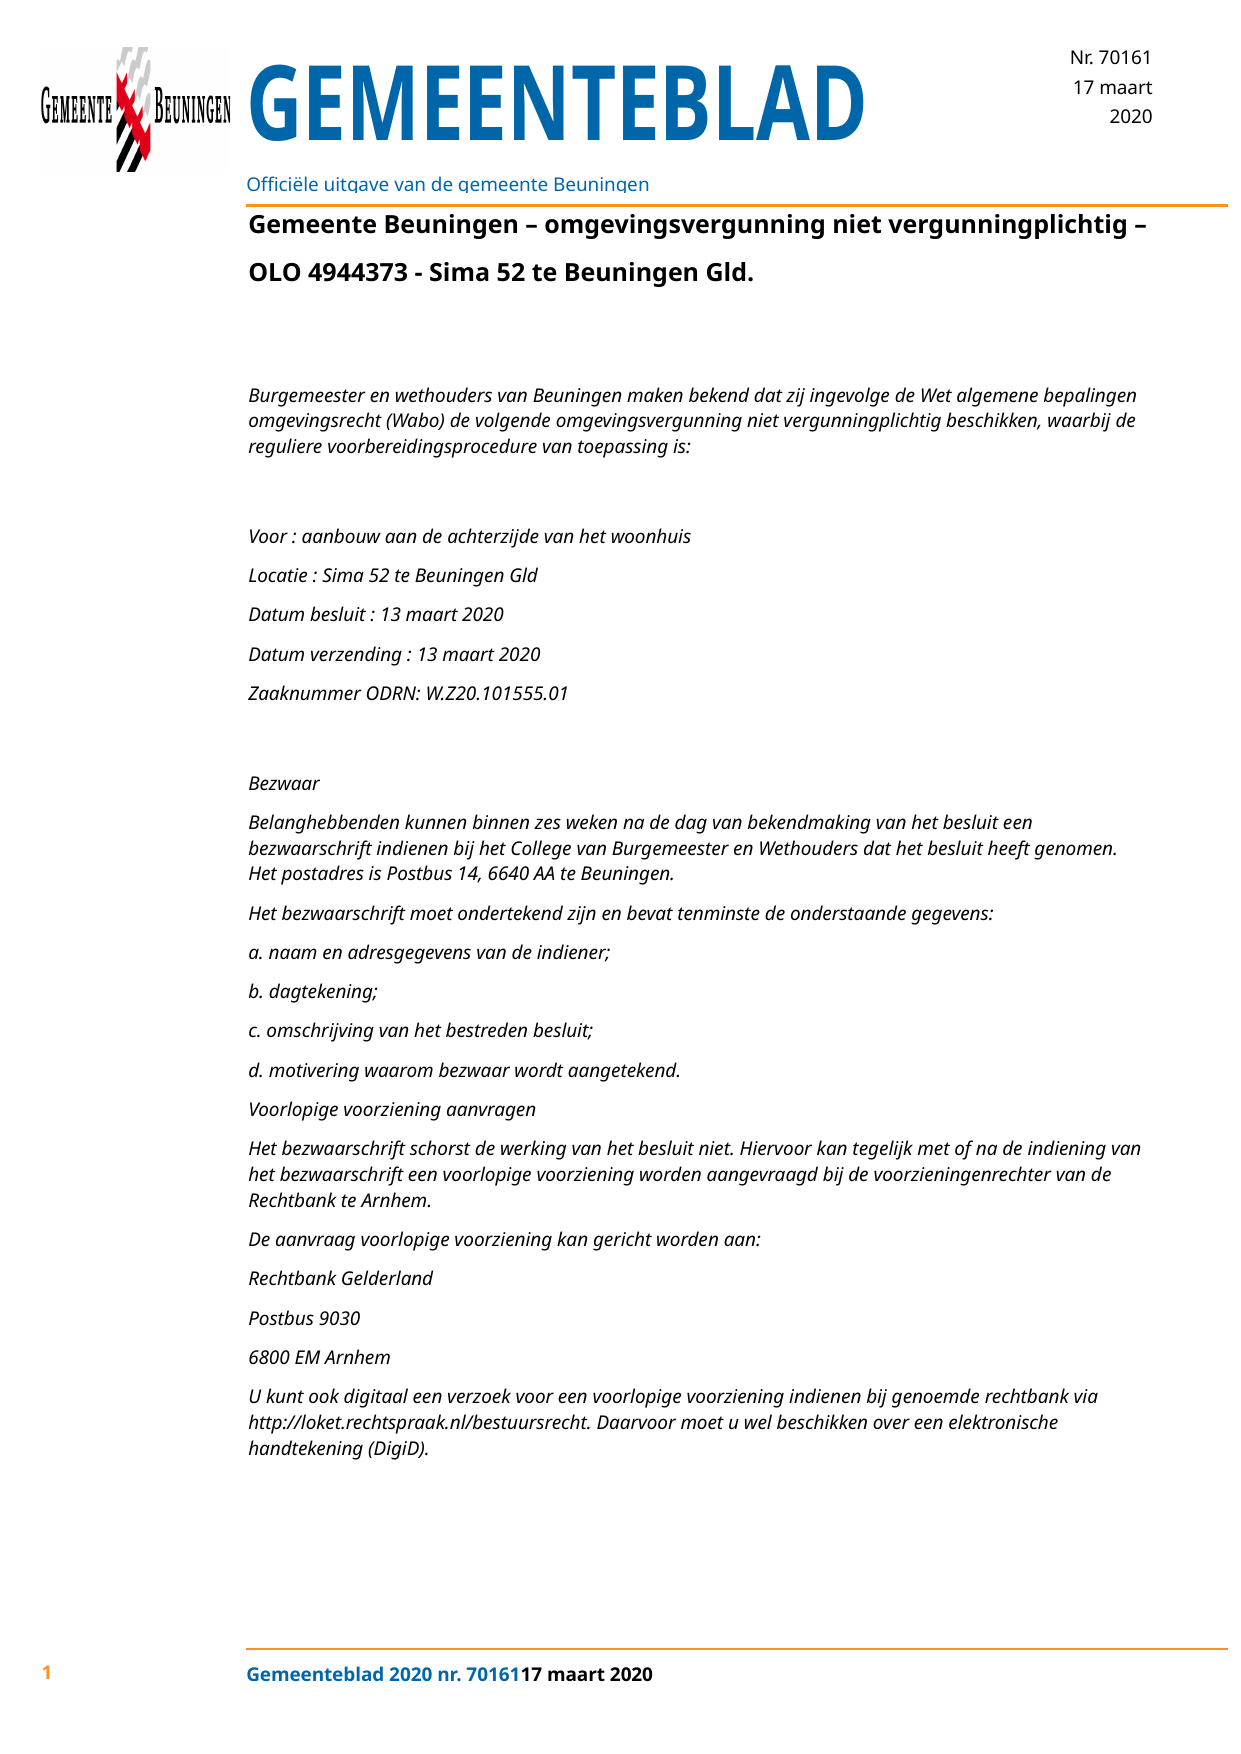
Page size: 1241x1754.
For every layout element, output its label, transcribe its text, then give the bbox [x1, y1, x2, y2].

text Bezwaar [248, 770, 1152, 796]
text De aanvraag voorlopige voorziening kan gericht worden aan: [248, 1226, 1152, 1252]
text Datum verzending : 13 maart 2020 [248, 641, 1152, 667]
text U kunt ook digitaal een verzoek voor een voorlopige voorziening indienen bij genoemde rechtbank via http://loket.rechtspraak.nl/bestuursrecht. Daarvoor moet u wel beschikken over een elektronische handtekening (DigiD). [248, 1383, 1152, 1460]
text Zaaknummer ODRN: W.Z20.101555.01 [248, 680, 1152, 706]
picture [41, 47, 231, 172]
text 6800 EM Arnhem [248, 1344, 1152, 1370]
text c. omschrijving van het bestreden besluit; [248, 1018, 1152, 1043]
text Rechtbank Gelderland [248, 1265, 1152, 1291]
text Gemeente Beuningen – omgevingsvergunning niet vergunningplichtig – OLO 4944373 - Sima 52 te Beuningen Gld. [248, 207, 1152, 288]
text Belanghebbenden kunnen binnen zes weken na de dag van bekendmaking van het besluit een bezwaarschrift indienen bij het College van Burgemeester en Wethouders dat het besluit heeft genomen. Het postadres is Postbus 14, 6640 AA te Beuningen. [248, 809, 1152, 886]
text Datum besluit : 13 maart 2020 [248, 602, 1152, 627]
text Postbus 9030 [248, 1305, 1152, 1330]
text Locatie : Sima 52 te Beuningen Gld [248, 562, 1152, 588]
text Voor : aanbouw aan de achterzijde van het woonhuis [248, 523, 1152, 549]
text d. motivering waarom bezwaar wordt aangetekend. [248, 1057, 1152, 1083]
text Het bezwaarschrift moet ondertekend zijn en bevat tenminste de onderstaande gegevens: [248, 900, 1152, 926]
text b. dagtekening; [248, 978, 1152, 1004]
text a. naam en adresgegevens van de indiener; [248, 939, 1152, 965]
text Burgemeester en wethouders van Beuningen maken bekend dat zij ingevolge de Wet algemene bepalingen omgevingsrecht (Wabo) de volgende omgevingsvergunning niet vergunningplichtig beschikken, waarbij de reguliere voorbereidingsprocedure van toepassing is: [248, 382, 1152, 459]
text Voorlopige voorziening aanvragen [248, 1096, 1152, 1122]
text Het bezwaarschrift schorst de werking van het besluit niet. Hiervoor kan tegelijk met of na de indiening van het bezwaarschrift een voorlopige voorziening worden aangevraagd bij de voorzieningenrechter van de Rechtbank te Arnhem. [248, 1135, 1152, 1213]
